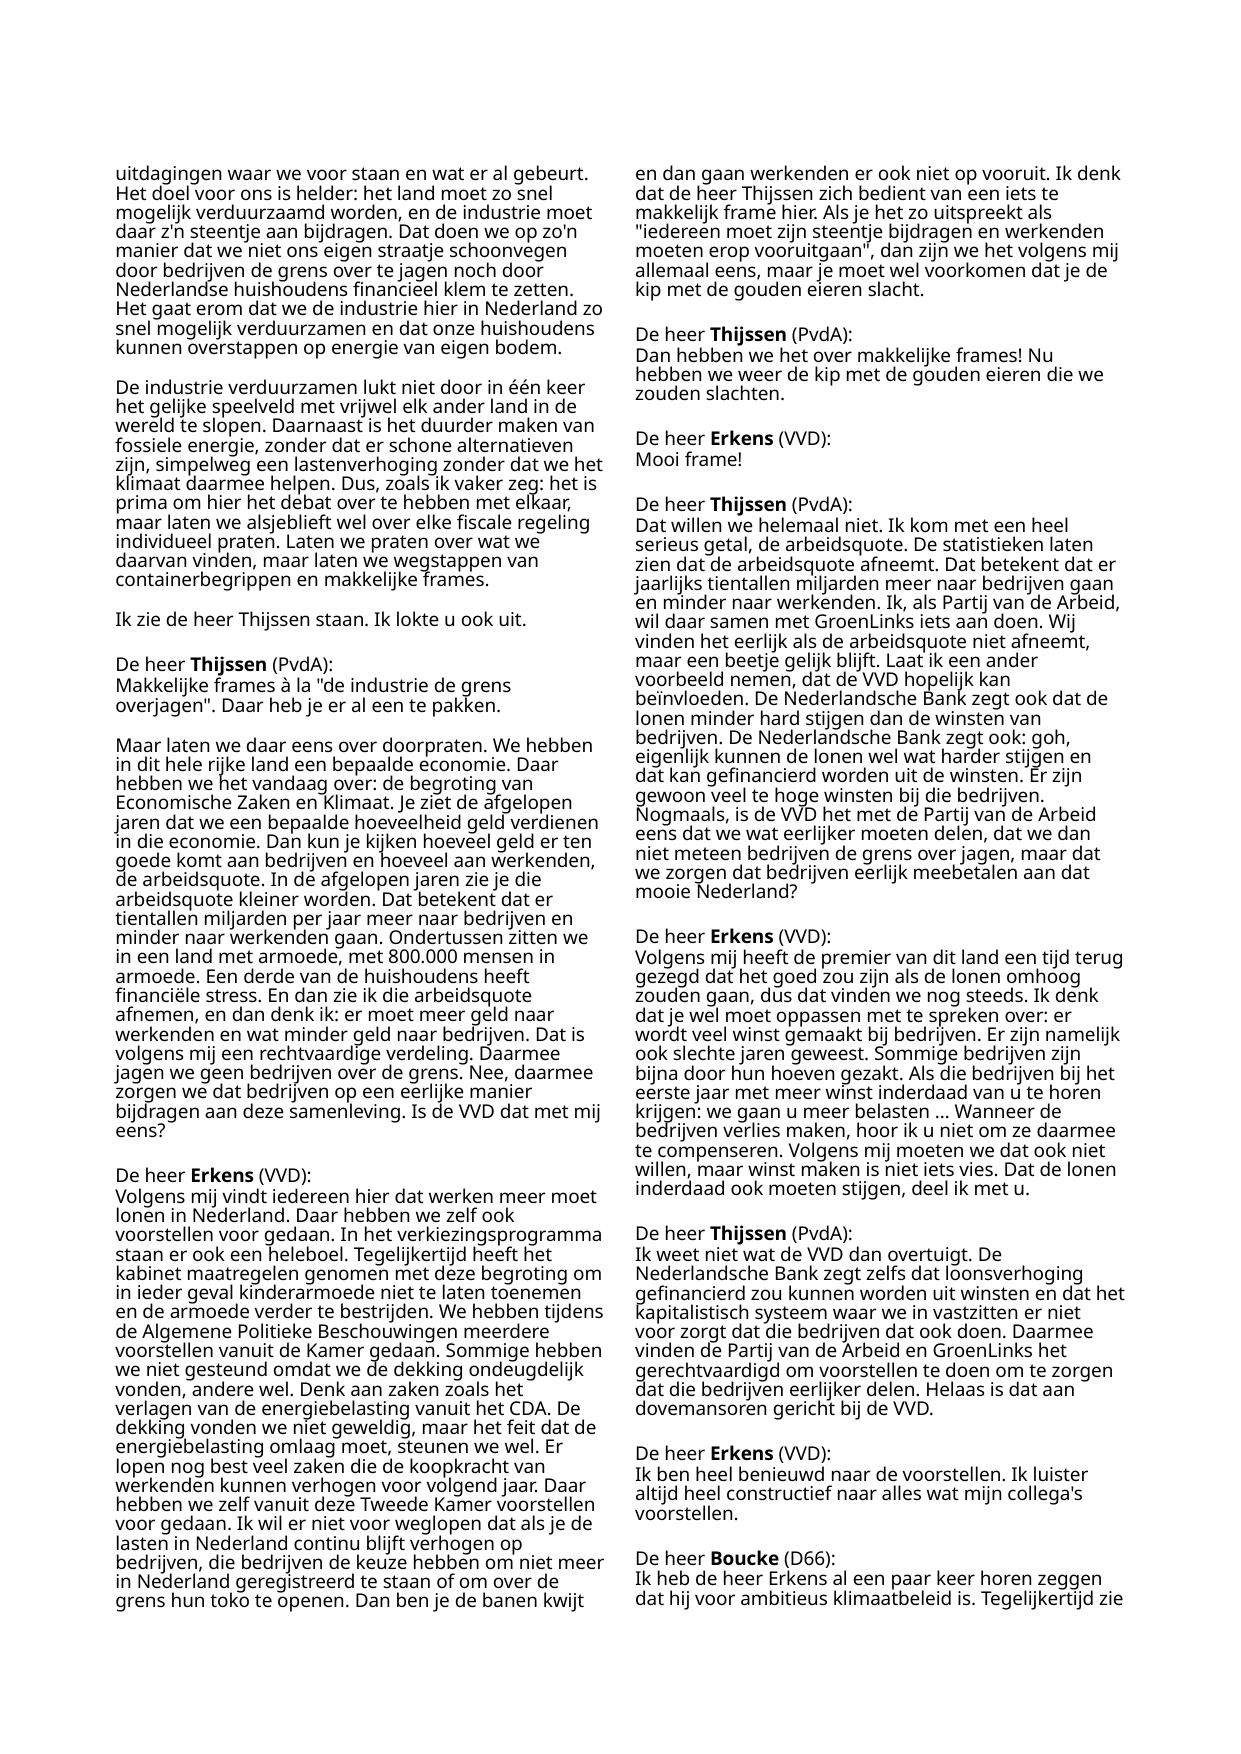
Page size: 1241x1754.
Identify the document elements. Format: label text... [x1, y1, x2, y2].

text De industrie verduurzamen lukt niet door in één keer het gelijke speelveld met vrijwel elk ander land in de wereld te slopen. Daarnaast is het duurder maken van fossiele energie, zonder dat er schone alternatieven zijn, simpelweg een lastenverhoging zonder dat we het klimaat daarmee helpen. Dus, zoals ik vaker zeg: het is prima om hier het debat over te hebben met elkaar, maar laten we alsjeblieft wel over elke fiscale regeling individueel praten. Laten we praten over wat we daarvan vinden, maar laten we wegstappen van containerbegrippen en makkelijke frames. [115, 379, 605, 591]
text De heer Thijssen (PvdA): [635, 321, 1125, 347]
text De heer Thijssen (PvdA): [635, 1220, 1125, 1246]
text Volgens mij vindt iedereen hier dat werken meer moet lonen in Nederland. Daar hebben we zelf ook voorstellen voor gedaan. In het verkiezingsprogramma staan er ook een heleboel. Tegelijkertijd heeft het kabinet maatregelen genomen met deze begroting om in ieder geval kinderarmoede niet te laten toenemen en de armoede verder te bestrijden. We hebben tijdens de Algemene Politieke Beschouwingen meerdere voorstellen vanuit de Kamer gedaan. Sommige hebben we niet gesteund omdat we de dekking ondeugdelijk vonden, andere wel. Denk aan zaken zoals het verlagen van de energiebelasting vanuit het CDA. De dekking vonden we niet geweldig, maar het feit dat de energiebelasting omlaag moet, steunen we wel. Er lopen nog best veel zaken die de koopkracht van werkenden kunnen verhogen voor volgend jaar. Daar hebben we zelf vanuit deze Tweede Kamer voorstellen voor gedaan. Ik wil er niet voor weglopen dat als je de lasten in Nederland continu blijft verhogen op bedrijven, die bedrijven de keuze hebben om niet meer in Nederland geregistreerd te staan of om over de grens hun toko te openen. Dan ben je de banen kwijt [115, 1188, 605, 1612]
text Maar laten we daar eens over doorpraten. We hebben in dit hele rijke land een bepaalde economie. Daar hebben we het vandaag over: de begroting van Economische Zaken en Klimaat. Je ziet de afgelopen jaren dat we een bepaalde hoeveelheid geld verdienen in die economie. Dan kun je kijken hoeveel geld er ten goede komt aan bedrijven en hoeveel aan werkenden, de arbeidsquote. In de afgelopen jaren zie je die arbeidsquote kleiner worden. Dat betekent dat er tientallen miljarden per jaar meer naar bedrijven en minder naar werkenden gaan. Ondertussen zitten we in een land met armoede, met 800.000 mensen in armoede. Een derde van de huishoudens heeft financiële stress. En dan zie ik die arbeidsquote afnemen, en dan denk ik: er moet meer geld naar werkenden en wat minder geld naar bedrijven. Dat is volgens mij een rechtvaardige verdeling. Daarmee jagen we geen bedrijven over de grens. Nee, daarmee zorgen we dat bedrijven op een eerlijke manier bijdragen aan deze samenleving. Is de VVD dat met mij eens? [115, 737, 605, 1141]
text Ik heb de heer Erkens al een paar keer horen zeggen dat hij voor ambitieus klimaatbeleid is. Tegelijkertijd zie [635, 1570, 1125, 1609]
text uitdagingen waar we voor staan en wat er al gebeurt. Het doel voor ons is helder: het land moet zo snel mogelijk verduurzaamd worden, en de industrie moet daar z'n steentje aan bijdragen. Dat doen we op zo'n manier dat we niet ons eigen straatje schoonvegen door bedrijven de grens over te jagen noch door Nederlandse huishoudens financieel klem te zetten. Het gaat erom dat we de industrie hier in Nederland zo snel mogelijk verduurzamen en dat onze huishoudens kunnen overstappen op energie van eigen bodem. [115, 165, 605, 358]
text Dat willen we helemaal niet. Ik kom met een heel serieus getal, de arbeidsquote. De statistieken laten zien dat de arbeidsquote afneemt. Dat betekent dat er jaarlijks tientallen miljarden meer naar bedrijven gaan en minder naar werkenden. Ik, als Partij van de Arbeid, wil daar samen met GroenLinks iets aan doen. Wij vinden het eerlijk als de arbeidsquote niet afneemt, maar een beetje gelijk blijft. Laat ik een ander voorbeeld nemen, dat de VVD hopelijk kan beïnvloeden. De Nederlandsche Bank zegt ook dat de lonen minder hard stijgen dan de winsten van bedrijven. De Nederlandsche Bank zegt ook: goh, eigenlijk kunnen de lonen wel wat harder stijgen en dat kan gefinancierd worden uit de winsten. Er zijn gewoon veel te hoge winsten bij die bedrijven. Nogmaals, is de VVD het met de Partij van de Arbeid eens dat we wat eerlijker moeten delen, dat we dan niet meteen bedrijven de grens over jagen, maar dat we zorgen dat bedrijven eerlijk meebetalen aan dat mooie Nederland? [635, 517, 1125, 902]
text De heer Thijssen (PvdA): [635, 491, 1125, 517]
text Ik zie de heer Thijssen staan. Ik lokte u ook uit. [115, 611, 605, 631]
text Mooi frame! [635, 451, 1125, 470]
text De heer Erkens (VVD): [635, 923, 1125, 949]
text Ik ben heel benieuwd naar de voorstellen. Ik luister altijd heel constructief naar alles wat mijn collega's voorstellen. [635, 1466, 1125, 1524]
text De heer Erkens (VVD): [635, 425, 1125, 451]
text De heer Thijssen (PvdA): [115, 652, 605, 677]
text en dan gaan werkenden er ook niet op vooruit. Ik denk dat de heer Thijssen zich bedient van een iets te makkelijk frame hier. Als je het zo uitspreekt als "iedereen moet zijn steentje bijdragen en werkenden moeten erop vooruitgaan", dan zijn we het volgens mij allemaal eens, maar je moet wel voorkomen dat je de kip met de gouden eieren slacht. [635, 165, 1125, 300]
text De heer Erkens (VVD): [635, 1440, 1125, 1466]
text Volgens mij heeft de premier van dit land een tijd terug gezegd dat het goed zou zijn als de lonen omhoog zouden gaan, dus dat vinden we nog steeds. Ik denk dat je wel moet oppassen met te spreken over: er wordt veel winst gemaakt bij bedrijven. Er zijn namelijk ook slechte jaren geweest. Sommige bedrijven zijn bijna door hun hoeven gezakt. Als die bedrijven bij het eerste jaar met meer winst inderdaad van u te horen krijgen: we gaan u meer belasten … Wanneer de bedrijven verlies maken, hoor ik u niet om ze daarmee te compenseren. Volgens mij moeten we dat ook niet willen, maar winst maken is niet iets vies. Dat de lonen inderdaad ook moeten stijgen, deel ik met u. [635, 949, 1125, 1199]
text De heer Erkens (VVD): [115, 1162, 605, 1188]
text Makkelijke frames à la "de industrie de grens overjagen". Daar heb je er al een te pakken. [115, 677, 605, 716]
text Dan hebben we het over makkelijke frames! Nu hebben we weer de kip met de gouden eieren die we zouden slachten. [635, 347, 1125, 404]
text Ik weet niet wat de VVD dan overtuigt. De Nederlandsche Bank zegt zelfs dat loonsverhoging gefinancierd zou kunnen worden uit winsten en dat het kapitalistisch systeem waar we in vastzitten er niet voor zorgt dat die bedrijven dat ook doen. Daarmee vinden de Partij van de Arbeid en GroenLinks het gerechtvaardigd om voorstellen te doen om te zorgen dat die bedrijven eerlijker delen. Helaas is dat aan dovemansoren gericht bij de VVD. [635, 1246, 1125, 1419]
text De heer Boucke (D66): [635, 1545, 1125, 1570]
